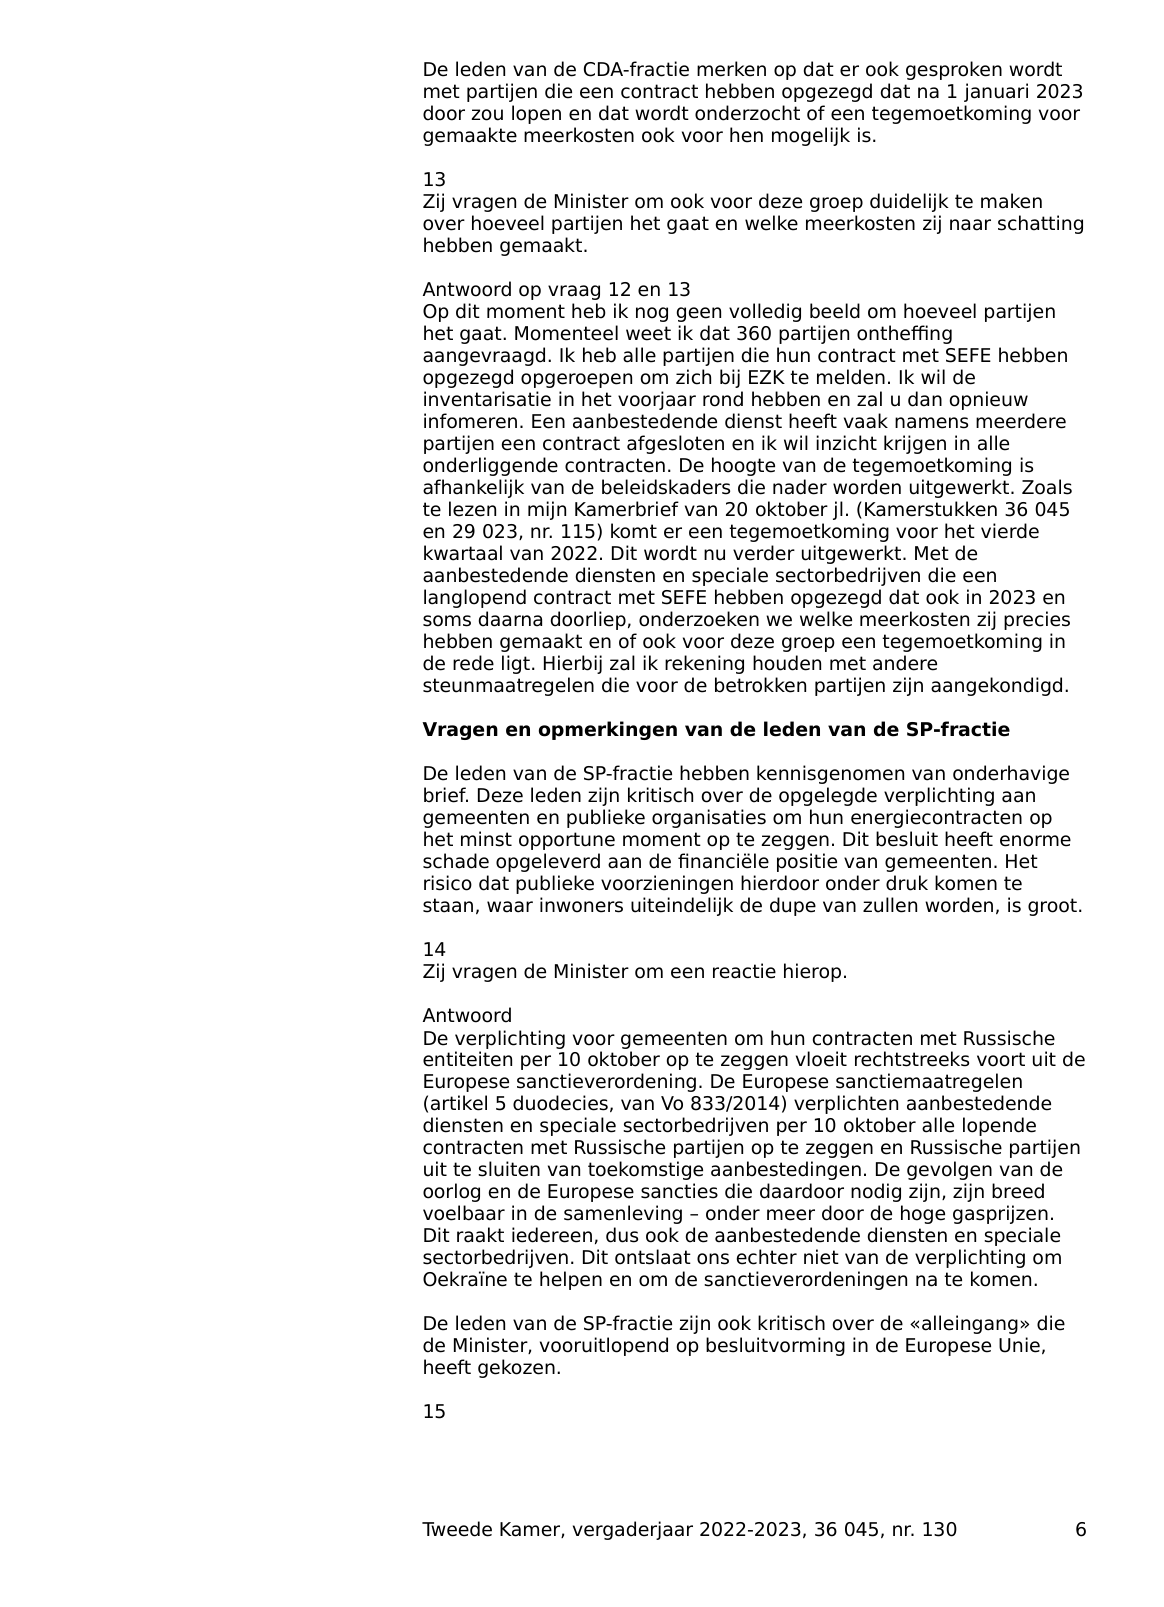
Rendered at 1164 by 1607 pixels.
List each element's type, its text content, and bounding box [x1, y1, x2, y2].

text De leden van de CDA-fractie merken op dat er ook gesproken wordt met partijen die een contract hebben opgezegd dat na 1 januari 2023 door zou lopen en dat wordt onderzocht of een tegemoetkoming voor gemaakte meerkosten ook voor hen mogelijk is. [422, 59, 1087, 147]
text 14 [422, 939, 1087, 961]
text 13 [422, 169, 1087, 191]
text Antwoord op vraag 12 en 13 [422, 279, 1087, 301]
subtitle Vragen en opmerkingen van de leden van de SP-fractie [422, 719, 1087, 741]
text De verplichting voor gemeenten om hun contracten met Russische entiteiten per 10 oktober op te zeggen vloeit rechtstreeks voort uit de Europese sanctieverordening. De Europese sanctiemaatregelen (artikel 5 duodecies, van Vo 833/2014) verplichten aanbestedende diensten en speciale sectorbedrijven per 10 oktober alle lopende contracten met Russische partijen op te zeggen en Russische partijen uit te sluiten van toekomstige aanbestedingen. De gevolgen van de oorlog en de Europese sancties die daardoor nodig zijn, zijn breed voelbaar in de samenleving – onder meer door de hoge gasprijzen. Dit raakt iedereen, dus ook de aanbestedende diensten en speciale sectorbedrijven. Dit ontslaat ons echter niet van de verplichting om Oekraïne te helpen en om de sanctieverordeningen na te komen. [422, 1027, 1087, 1291]
text 15 [422, 1401, 1087, 1423]
text De leden van de SP-fractie zijn ook kritisch over de «alleingang» die de Minister, vooruitlopend op besluitvorming in de Europese Unie, heeft gekozen. [422, 1313, 1087, 1379]
text Op dit moment heb ik nog geen volledig beeld om hoeveel partijen het gaat. Momenteel weet ik dat 360 partijen ontheffing aangevraagd. Ik heb alle partijen die hun contract met SEFE hebben opgezegd opgeroepen om zich bij EZK te melden. Ik wil de inventarisatie in het voorjaar rond hebben en zal u dan opnieuw infomeren. Een aanbestedende dienst heeft vaak namens meerdere partijen een contract afgesloten en ik wil inzicht krijgen in alle onderliggende contracten. De hoogte van de tegemoetkoming is afhankelijk van de beleidskaders die nader worden uitgewerkt. Zoals te lezen in mijn Kamerbrief van 20 oktober jl. (Kamerstukken 36 045 en 29 023, nr. 115) komt er een tegemoetkoming voor het vierde kwartaal van 2022. Dit wordt nu verder uitgewerkt. Met de aanbestedende diensten en speciale sectorbedrijven die een langlopend contract met SEFE hebben opgezegd dat ook in 2023 en soms daarna doorliep, onderzoeken we welke meerkosten zij precies hebben gemaakt en of ook voor deze groep een tegemoetkoming in de rede ligt. Hierbij zal ik rekening houden met andere steunmaatregelen die voor de betrokken partijen zijn aangekondigd. [422, 301, 1087, 697]
text Zij vragen de Minister om een reactie hierop. [422, 961, 1087, 983]
text Zij vragen de Minister om ook voor deze groep duidelijk te maken over hoeveel partijen het gaat en welke meerkosten zij naar schatting hebben gemaakt. [422, 191, 1087, 257]
text Antwoord [422, 1005, 1087, 1027]
text De leden van de SP-fractie hebben kennisgenomen van onderhavige brief. Deze leden zijn kritisch over de opgelegde verplichting aan gemeenten en publieke organisaties om hun energiecontracten op het minst opportune moment op te zeggen. Dit besluit heeft enorme schade opgeleverd aan de financiële positie van gemeenten. Het risico dat publieke voorzieningen hierdoor onder druk komen te staan, waar inwoners uiteindelijk de dupe van zullen worden, is groot. [422, 763, 1087, 917]
